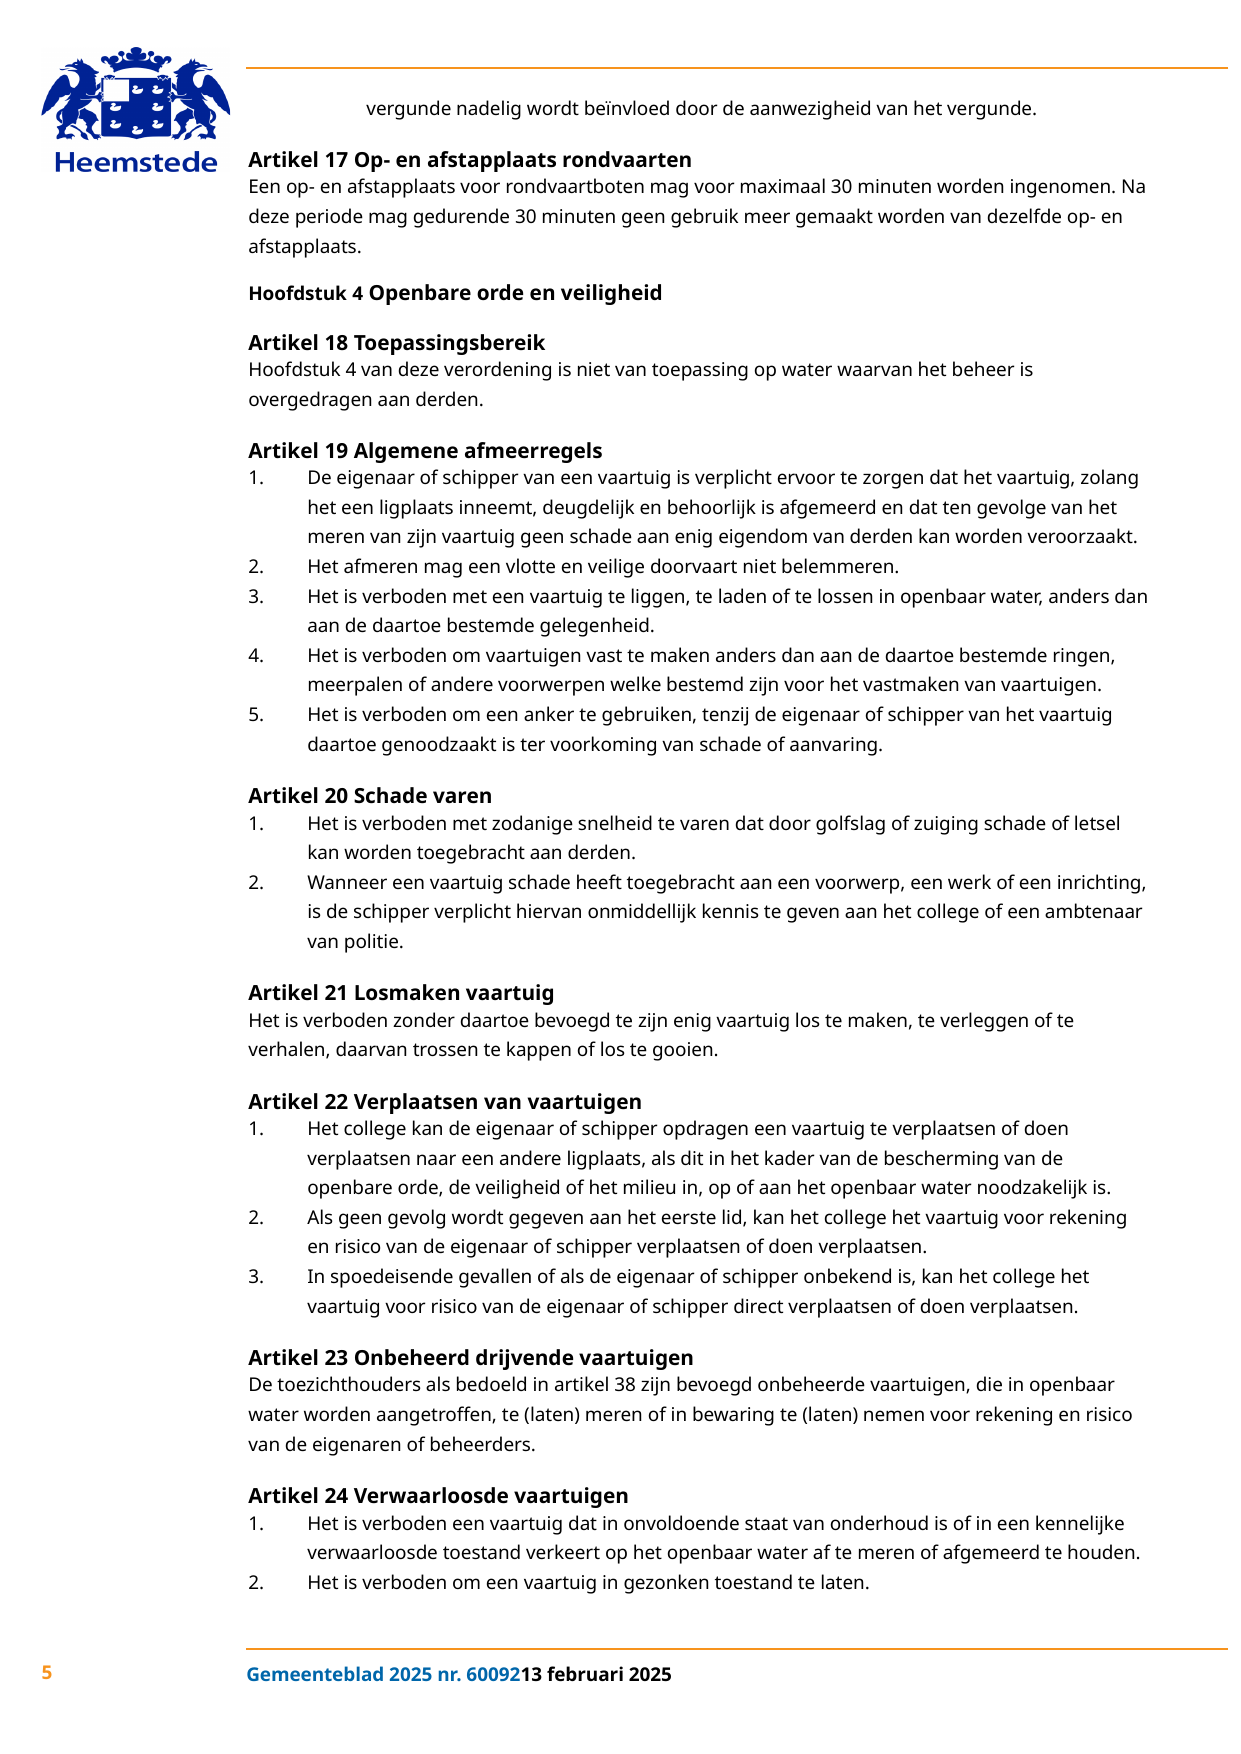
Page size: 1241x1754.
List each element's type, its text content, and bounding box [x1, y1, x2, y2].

list Het is verboden om een vaartuig in gezonken toestand te laten. [248, 1569, 1152, 1594]
list Het is verboden met zodanige snelheid te varen dat door golfslag of zuiging schade of letsel kan worden toegebracht aan derden. [248, 810, 1152, 865]
list vergunde nadelig wordt beïnvloed door de aanwezigheid van het vergunde. [307, 95, 1152, 121]
list Het is verboden een vaartuig dat in onvoldoende staat van onderhoud is of in een kennelijke verwaarloosde toestand verkeert op het openbaar water af te meren of afgemeerd te houden. [248, 1510, 1152, 1565]
text Artikel 21 Losmaken vaartuig [248, 978, 1152, 1007]
text Het is verboden zonder daartoe bevoegd te zijn enig vaartuig los te maken, te verleggen of te verhalen, daarvan trossen te kappen of los te gooien. [248, 1007, 1152, 1062]
text Artikel 22 Verplaatsen van vaartuigen [248, 1087, 1152, 1115]
list Het afmeren mag een vlotte en veilige doorvaart niet belemmeren. [248, 553, 1152, 579]
text Artikel 19 Algemene afmeerregels [248, 436, 1152, 464]
text Artikel 23 Onbeheerd drijvende vaartuigen [248, 1343, 1152, 1372]
text Een op- en afstapplaats voor rondvaartboten mag voor maximaal 30 minuten worden ingenomen. Na deze periode mag gedurende 30 minuten geen gebruik meer gemaakt worden van dezelfde op- en afstapplaats. [248, 174, 1152, 258]
list Het is verboden om een anker te gebruiken, tenzij de eigenaar of schipper van het vaartuig daartoe genoodzaakt is ter voorkoming van schade of aanvaring. [248, 701, 1152, 757]
list De eigenaar of schipper van een vaartuig is verplicht ervoor te zorgen dat het vaartuig, zolang het een ligplaats inneemt, deugdelijk en behoorlijk is afgemeerd en dat ten gevolge van het meren van zijn vaartuig geen schade aan enig eigendom van derden kan worden veroorzaakt. [248, 464, 1152, 549]
text Artikel 17 Op- en afstapplaats rondvaarten [248, 145, 1152, 174]
text Artikel 24 Verwaarloosde vaartuigen [248, 1481, 1152, 1510]
text De toezichthouders als bedoeld in artikel 38 zijn bevoegd onbeheerde vaartuigen, die in openbaar water worden aangetroffen, te (laten) meren of in bewaring te (laten) nemen voor rekening en risico van de eigenaren of beheerders. [248, 1372, 1152, 1457]
text Artikel 18 Toepassingsbereik [248, 328, 1152, 356]
text Hoofdstuk 4 van deze verordening is niet van toepassing op water waarvan het beheer is overgedragen aan derden. [248, 356, 1152, 411]
list Wanneer een vaartuig schade heeft toegebracht aan een voorwerp, een werk of een inrichting, is de schipper verplicht hiervan onmiddellijk kennis te geven aan het college of een ambtenaar van politie. [248, 869, 1152, 954]
list Het is verboden om vaartuigen vast te maken anders dan aan de daartoe bestemde ringen, meerpalen of andere voorwerpen welke bestemd zijn voor het vastmaken van vaartuigen. [248, 642, 1152, 697]
picture [41, 47, 231, 172]
list Het is verboden met een vaartuig te liggen, te laden of te lossen in openbaar water, anders dan aan de daartoe bestemde gelegenheid. [248, 583, 1152, 638]
list Het college kan de eigenaar of schipper opdragen een vaartuig te verplaatsen of doen verplaatsen naar een andere ligplaats, als dit in het kader van de bescherming van de openbare orde, de veiligheid of het milieu in, op of aan het openbaar water noodzakelijk is. [248, 1115, 1152, 1200]
text Artikel 20 Schade varen [248, 781, 1152, 810]
text Hoofdstuk 4 Openbare orde en veiligheid [248, 278, 1152, 307]
list Als geen gevolg wordt gegeven aan het eerste lid, kan het college het vaartuig voor rekening en risico van de eigenaar of schipper verplaatsen of doen verplaatsen. [248, 1204, 1152, 1259]
list In spoedeisende gevallen of als de eigenaar of schipper onbekend is, kan het college het vaartuig voor risico van de eigenaar of schipper direct verplaatsen of doen verplaatsen. [248, 1263, 1152, 1318]
